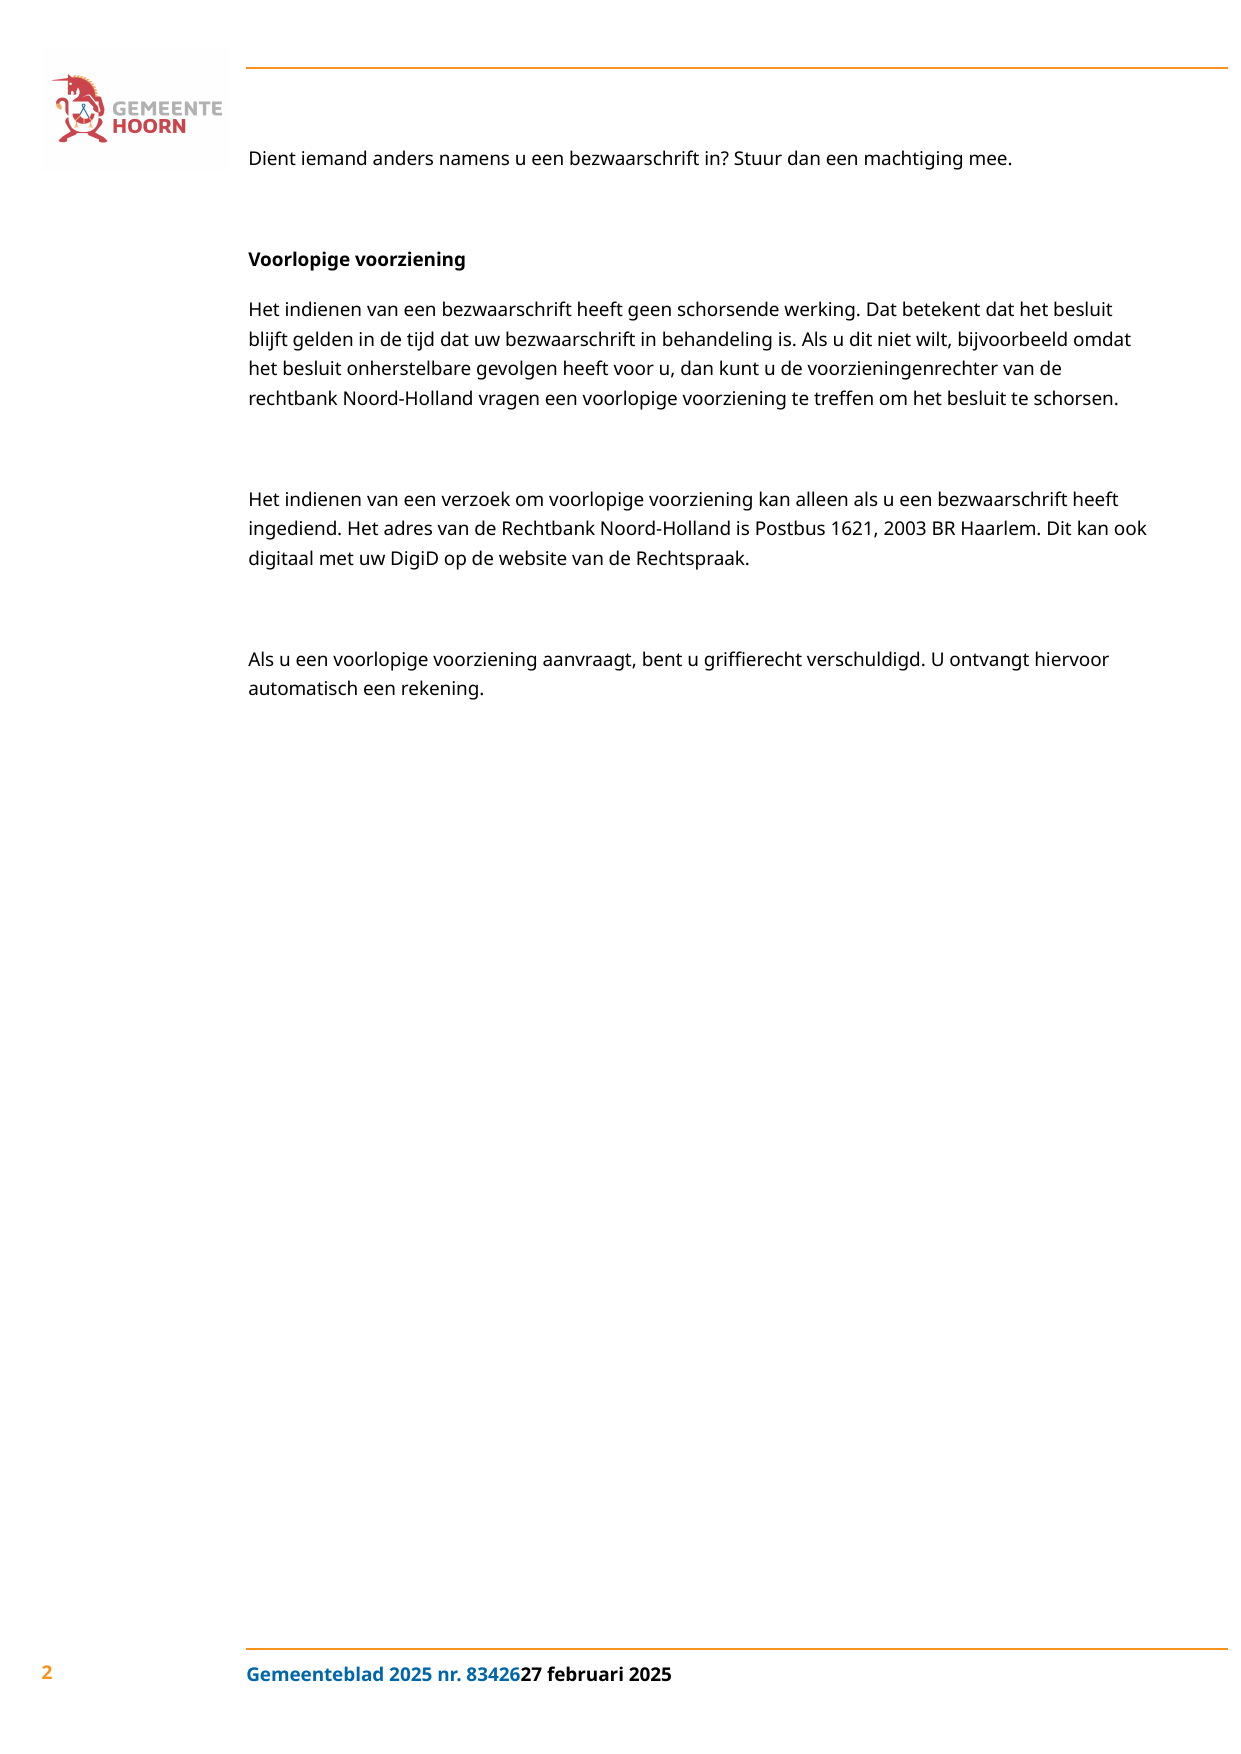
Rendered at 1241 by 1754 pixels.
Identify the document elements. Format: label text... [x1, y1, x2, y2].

text Het indienen van een bezwaarschrift heeft geen schorsende werking. Dat betekent dat het besluit blijft gelden in de tijd dat uw bezwaarschrift in behandeling is. Als u dit niet wilt, bijvoorbeeld omdat het besluit onherstelbare gevolgen heeft voor u, dan kunt u de voorzieningenrechter van de rechtbank Noord-Holland vragen een voorlopige voorziening te treffen om het besluit te schorsen. [248, 296, 1152, 411]
picture [41, 47, 231, 172]
text Voorlopige voorziening [248, 246, 1152, 272]
text Dient iemand anders namens u een bezwaarschrift in? Stuur dan een machtiging mee. [248, 145, 1152, 171]
text Het indienen van een verzoek om voorlopige voorziening kan alleen als u een bezwaarschrift heeft ingediend. Het adres van de Rechtbank Noord-Holland is Postbus 1621, 2003 BR Haarlem. Dit kan ook digitaal met uw DigiD op de website van de Rechtspraak. [248, 486, 1152, 571]
text Als u een voorlopige voorziening aanvraagt, bent u griffierecht verschuldigd. U ontvangt hiervoor automatisch een rekening. [248, 646, 1152, 701]
